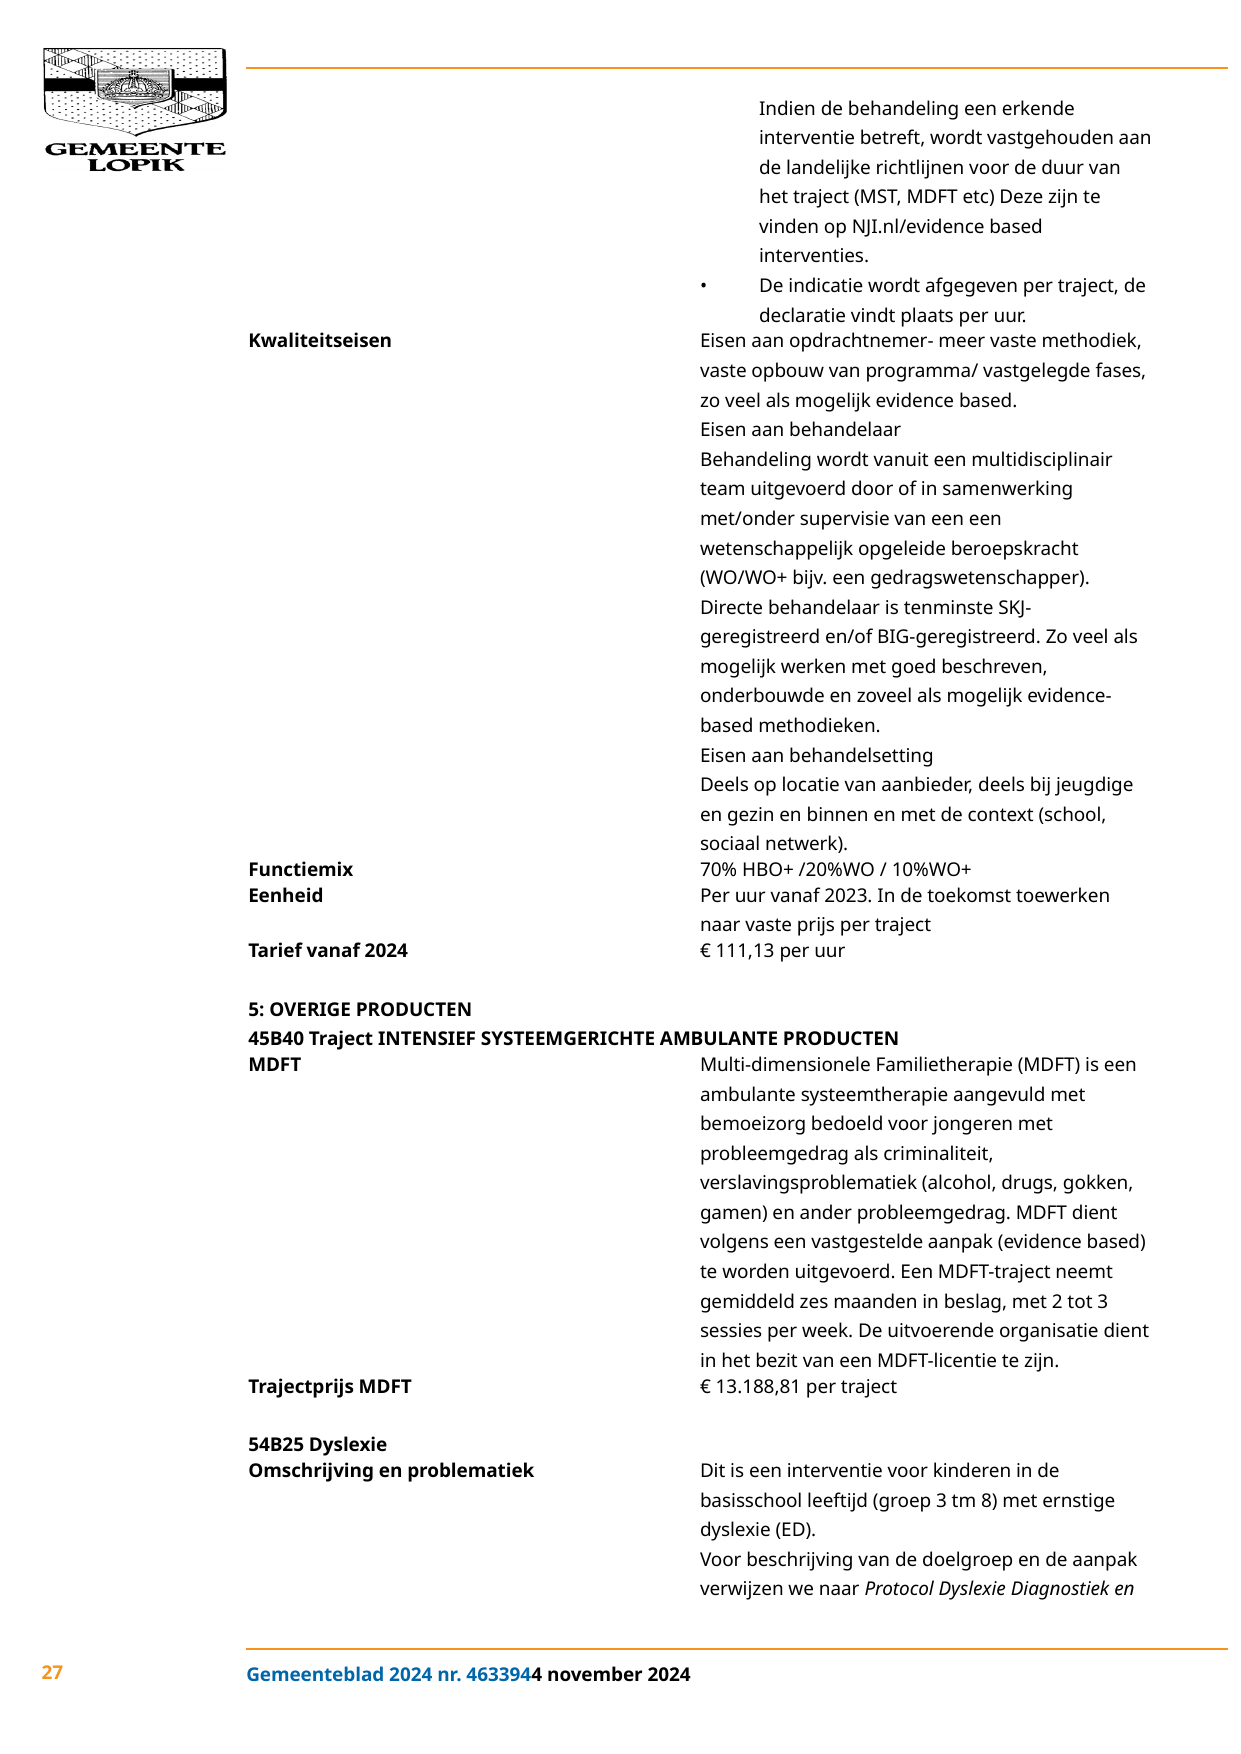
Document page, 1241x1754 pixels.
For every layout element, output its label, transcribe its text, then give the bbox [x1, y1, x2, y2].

table_cell Dit is een interventie voor kinderen in de basisschool leeftijd (groep 3 tm 8) met ernstige dyslexie (ED). Voor beschrijving van de doelgroep en de aanpak verwijzen we naar Protocol Dyslexie Diagnostiek en [700, 1457, 1152, 1601]
table_cell 70% HBO+ /20%WO / 10%WO+ [700, 856, 1152, 882]
table_header 54B25 Dyslexie [248, 1431, 1152, 1457]
table_cell € 13.188,81 per traject [700, 1373, 1152, 1398]
table_cell Functiemix [248, 856, 700, 882]
table_cell Eisen aan opdrachtnemer- meer vaste methodiek, vaste opbouw van programma/ vastgelegde fases, zo veel als mogelijk evidence based. Eisen aan behandelaar Behandeling wordt vanuit een multidisciplinair team uitgevoerd door of in samenwerking met/onder supervisie van een een wetenschappelijk opgeleide beroepskracht (WO/WO+ bijv. een gedragswetenschapper). Directe behandelaar is tenminste SKJ-geregistreerd en/of BIG-geregistreerd. Zo veel als mogelijk werken met goed beschreven, onderbouwde en zoveel als mogelijk evidence-based methodieken. Eisen aan behandelsetting Deels op locatie van aanbieder, deels bij jeugdige en gezin en binnen en met de context (school, sociaal netwerk). [700, 328, 1152, 856]
table_cell [248, 95, 700, 328]
table_cell Per uur vanaf 2023. In de toekomst toewerken naar vaste prijs per traject [700, 882, 1152, 937]
table_cell € 111,13 per uur [700, 937, 1152, 963]
table_cell MDFT [248, 1051, 700, 1373]
table_cell Kwaliteitseisen [248, 328, 700, 856]
text 5: OVERIGE PRODUCTEN [248, 996, 1152, 1022]
table_header 45B40 Traject INTENSIEF SYSTEEMGERICHTE AMBULANTE PRODUCTEN [248, 1026, 1152, 1051]
table_cell Omschrijving en problematiek [248, 1457, 700, 1601]
table_cell Tarief vanaf 2024 [248, 937, 700, 963]
table_cell Eenheid [248, 882, 700, 937]
table_cell Trajectprijs MDFT [248, 1373, 700, 1398]
table_cell Indien de behandeling een erkende interventie betreft, wordt vastgehouden aan de landelijke richtlijnen voor de duur van het traject (MST, MDFT etc) Deze zijn te vinden op NJI.nl/evidence based interventies. De indicatie wordt afgegeven per traject, de declaratie vindt plaats per uur. [700, 95, 1152, 328]
picture [41, 47, 231, 172]
table_cell Multi-dimensionele Familietherapie (MDFT) is een ambulante systeemtherapie aangevuld met bemoeizorg bedoeld voor jongeren met probleemgedrag als criminaliteit, verslavingsproblematiek (alcohol, drugs, gokken, gamen) en ander probleemgedrag. MDFT dient volgens een vastgestelde aanpak (evidence based) te worden uitgevoerd. Een MDFT-traject neemt gemiddeld zes maanden in beslag, met 2 tot 3 sessies per week. De uitvoerende organisatie dient in het bezit van een MDFT-licentie te zijn. [700, 1051, 1152, 1373]
